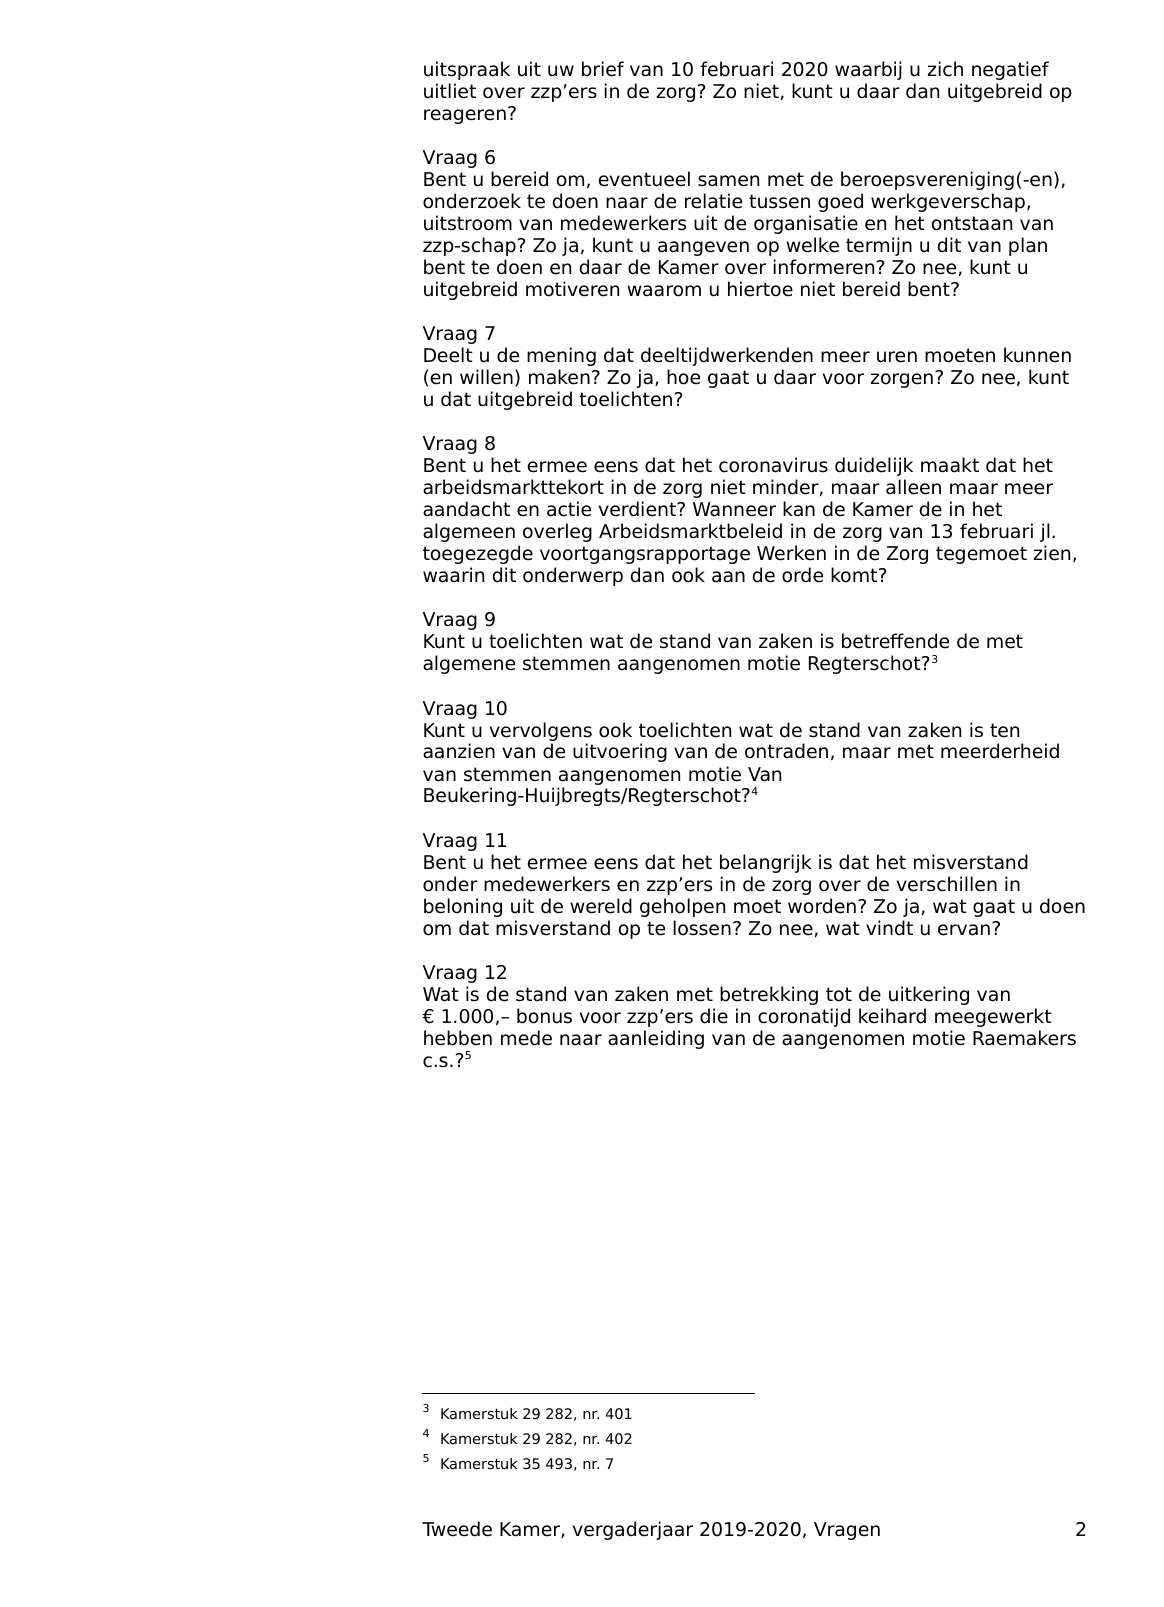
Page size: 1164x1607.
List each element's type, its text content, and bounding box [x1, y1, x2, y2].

text Kunt u toelichten wat de stand van zaken is betreffende de met algemene stemmen aangenomen motie Regterschot? [422, 631, 1087, 675]
text uitspraak uit uw brief van 10 februari 2020 waarbij u zich negatief uitliet over zzp’ers in de zorg? Zo niet, kunt u daar dan uitgebreid op reageren? [422, 59, 1087, 125]
text Vraag 11 [422, 829, 1087, 852]
text Vraag 12 [422, 962, 1087, 984]
text Deelt u de mening dat deeltijdwerkenden meer uren moeten kunnen (en willen) maken? Zo ja, hoe gaat u daar voor zorgen? Zo nee, kunt u dat uitgebreid toelichten? [422, 345, 1087, 411]
text Vraag 9 [422, 609, 1087, 631]
text Kunt u vervolgens ook toelichten wat de stand van zaken is ten aanzien van de uitvoering van de ontraden, maar met meerderheid van stemmen aangenomen motie Van Beukering-Huijbregts/Regterschot? [422, 719, 1087, 807]
text Vraag 8 [422, 433, 1087, 455]
text Vraag 7 [422, 323, 1087, 345]
text Bent u het ermee eens dat het belangrijk is dat het misverstand onder medewerkers en zzp’ers in de zorg over de verschillen in beloning uit de wereld geholpen moet worden? Zo ja, wat gaat u doen om dat misverstand op te lossen? Zo nee, wat vindt u ervan? [422, 852, 1087, 939]
text Kamerstuk 35 493, nr. 7 [422, 1452, 1087, 1474]
text Kamerstuk 29 282, nr. 402 [422, 1427, 1087, 1449]
text Wat is de stand van zaken met betrekking tot de uitkering van € 1.000,– bonus voor zzp’ers die in coronatijd keihard meegewerkt hebben mede naar aanleiding van de aangenomen motie Raemakers c.s.? [422, 984, 1087, 1072]
text Kamerstuk 29 282, nr. 401 [422, 1402, 1087, 1424]
text Vraag 6 [422, 147, 1087, 169]
text Bent u bereid om, eventueel samen met de beroepsvereniging(-en), onderzoek te doen naar de relatie tussen goed werkgeverschap, uitstroom van medewerkers uit de organisatie en het ontstaan van zzp-schap? Zo ja, kunt u aangeven op welke termijn u dit van plan bent te doen en daar de Kamer over informeren? Zo nee, kunt u uitgebreid motiveren waarom u hiertoe niet bereid bent? [422, 169, 1087, 301]
text Vraag 10 [422, 697, 1087, 719]
text Bent u het ermee eens dat het coronavirus duidelijk maakt dat het arbeidsmarkttekort in de zorg niet minder, maar alleen maar meer aandacht en actie verdient? Wanneer kan de Kamer de in het algemeen overleg Arbeidsmarktbeleid in de zorg van 13 februari jl. toegezegde voortgangsrapportage Werken in de Zorg tegemoet zien, waarin dit onderwerp dan ook aan de orde komt? [422, 455, 1087, 587]
